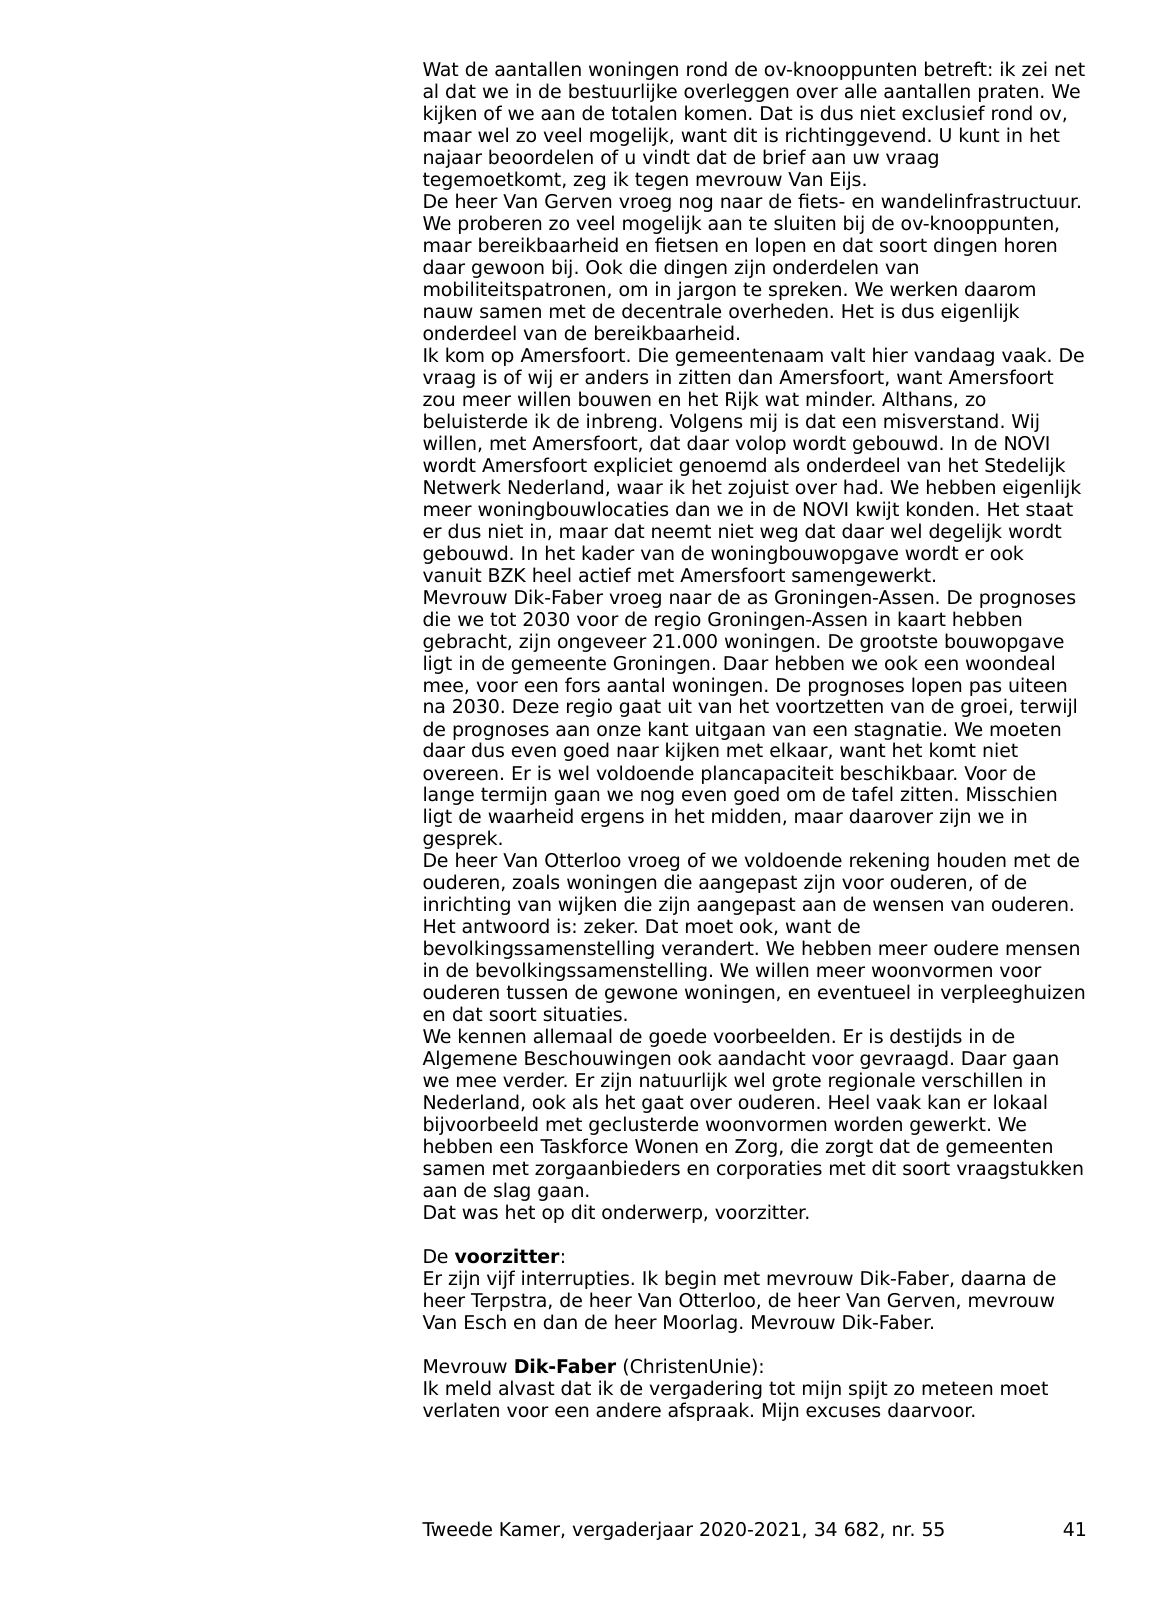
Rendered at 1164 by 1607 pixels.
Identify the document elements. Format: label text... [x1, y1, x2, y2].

text Dat was het op dit onderwerp, voorzitter. [422, 1202, 1087, 1224]
text Mevrouw Dik-Faber (ChristenUnie): [422, 1356, 1087, 1378]
text We kennen allemaal de goede voorbeelden. Er is destijds in de Algemene Beschouwingen ook aandacht voor gevraagd. Daar gaan we mee verder. Er zijn natuurlijk wel grote regionale verschillen in Nederland, ook als het gaat over ouderen. Heel vaak kan er lokaal bijvoorbeeld met geclusterde woonvormen worden gewerkt. We hebben een Taskforce Wonen en Zorg, die zorgt dat de gemeenten samen met zorgaanbieders en corporaties met dit soort vraagstukken aan de slag gaan. [422, 1026, 1087, 1202]
text Wat de aantallen woningen rond de ov-knooppunten betreft: ik zei net al dat we in de bestuurlijke overleggen over alle aantallen praten. We kijken of we aan de totalen komen. Dat is dus niet exclusief rond ov, maar wel zo veel mogelijk, want dit is richtinggevend. U kunt in het najaar beoordelen of u vindt dat de brief aan uw vraag tegemoetkomt, zeg ik tegen mevrouw Van Eijs. [422, 59, 1087, 191]
text Ik kom op Amersfoort. Die gemeentenaam valt hier vandaag vaak. De vraag is of wij er anders in zitten dan Amersfoort, want Amersfoort zou meer willen bouwen en het Rijk wat minder. Althans, zo beluisterde ik de inbreng. Volgens mij is dat een misverstand. Wij willen, met Amersfoort, dat daar volop wordt gebouwd. In de NOVI wordt Amersfoort expliciet genoemd als onderdeel van het Stedelijk Netwerk Nederland, waar ik het zojuist over had. We hebben eigenlijk meer woningbouwlocaties dan we in de NOVI kwijt konden. Het staat er dus niet in, maar dat neemt niet weg dat daar wel degelijk wordt gebouwd. In het kader van de woningbouwopgave wordt er ook vanuit BZK heel actief met Amersfoort samengewerkt. [422, 345, 1087, 587]
text Ik meld alvast dat ik de vergadering tot mijn spijt zo meteen moet verlaten voor een andere afspraak. Mijn excuses daarvoor. [422, 1378, 1087, 1422]
text Mevrouw Dik-Faber vroeg naar de as Groningen-Assen. De prognoses die we tot 2030 voor de regio Groningen-Assen in kaart hebben gebracht, zijn ongeveer 21.000 woningen. De grootste bouwopgave ligt in de gemeente Groningen. Daar hebben we ook een woondeal mee, voor een fors aantal woningen. De prognoses lopen pas uiteen na 2030. Deze regio gaat uit van het voortzetten van de groei, terwijl de prognoses aan onze kant uitgaan van een stagnatie. We moeten daar dus even goed naar kijken met elkaar, want het komt niet overeen. Er is wel voldoende plancapaciteit beschikbaar. Voor de lange termijn gaan we nog even goed om de tafel zitten. Misschien ligt de waarheid ergens in het midden, maar daarover zijn we in gesprek. [422, 587, 1087, 850]
text De heer Van Otterloo vroeg of we voldoende rekening houden met de ouderen, zoals woningen die aangepast zijn voor ouderen, of de inrichting van wijken die zijn aangepast aan de wensen van ouderen. Het antwoord is: zeker. Dat moet ook, want de bevolkingssamenstelling verandert. We hebben meer oudere mensen in de bevolkingssamenstelling. We willen meer woonvormen voor ouderen tussen de gewone woningen, en eventueel in verpleeghuizen en dat soort situaties. [422, 850, 1087, 1026]
text De heer Van Gerven vroeg nog naar de fiets- en wandelinfrastructuur. We proberen zo veel mogelijk aan te sluiten bij de ov-knooppunten, maar bereikbaarheid en fietsen en lopen en dat soort dingen horen daar gewoon bij. Ook die dingen zijn onderdelen van mobiliteitspatronen, om in jargon te spreken. We werken daarom nauw samen met de decentrale overheden. Het is dus eigenlijk onderdeel van de bereikbaarheid. [422, 191, 1087, 345]
text De voorzitter: [422, 1246, 1087, 1268]
text Er zijn vijf interrupties. Ik begin met mevrouw Dik-Faber, daarna de heer Terpstra, de heer Van Otterloo, de heer Van Gerven, mevrouw Van Esch en dan de heer Moorlag. Mevrouw Dik-Faber. [422, 1268, 1087, 1334]
